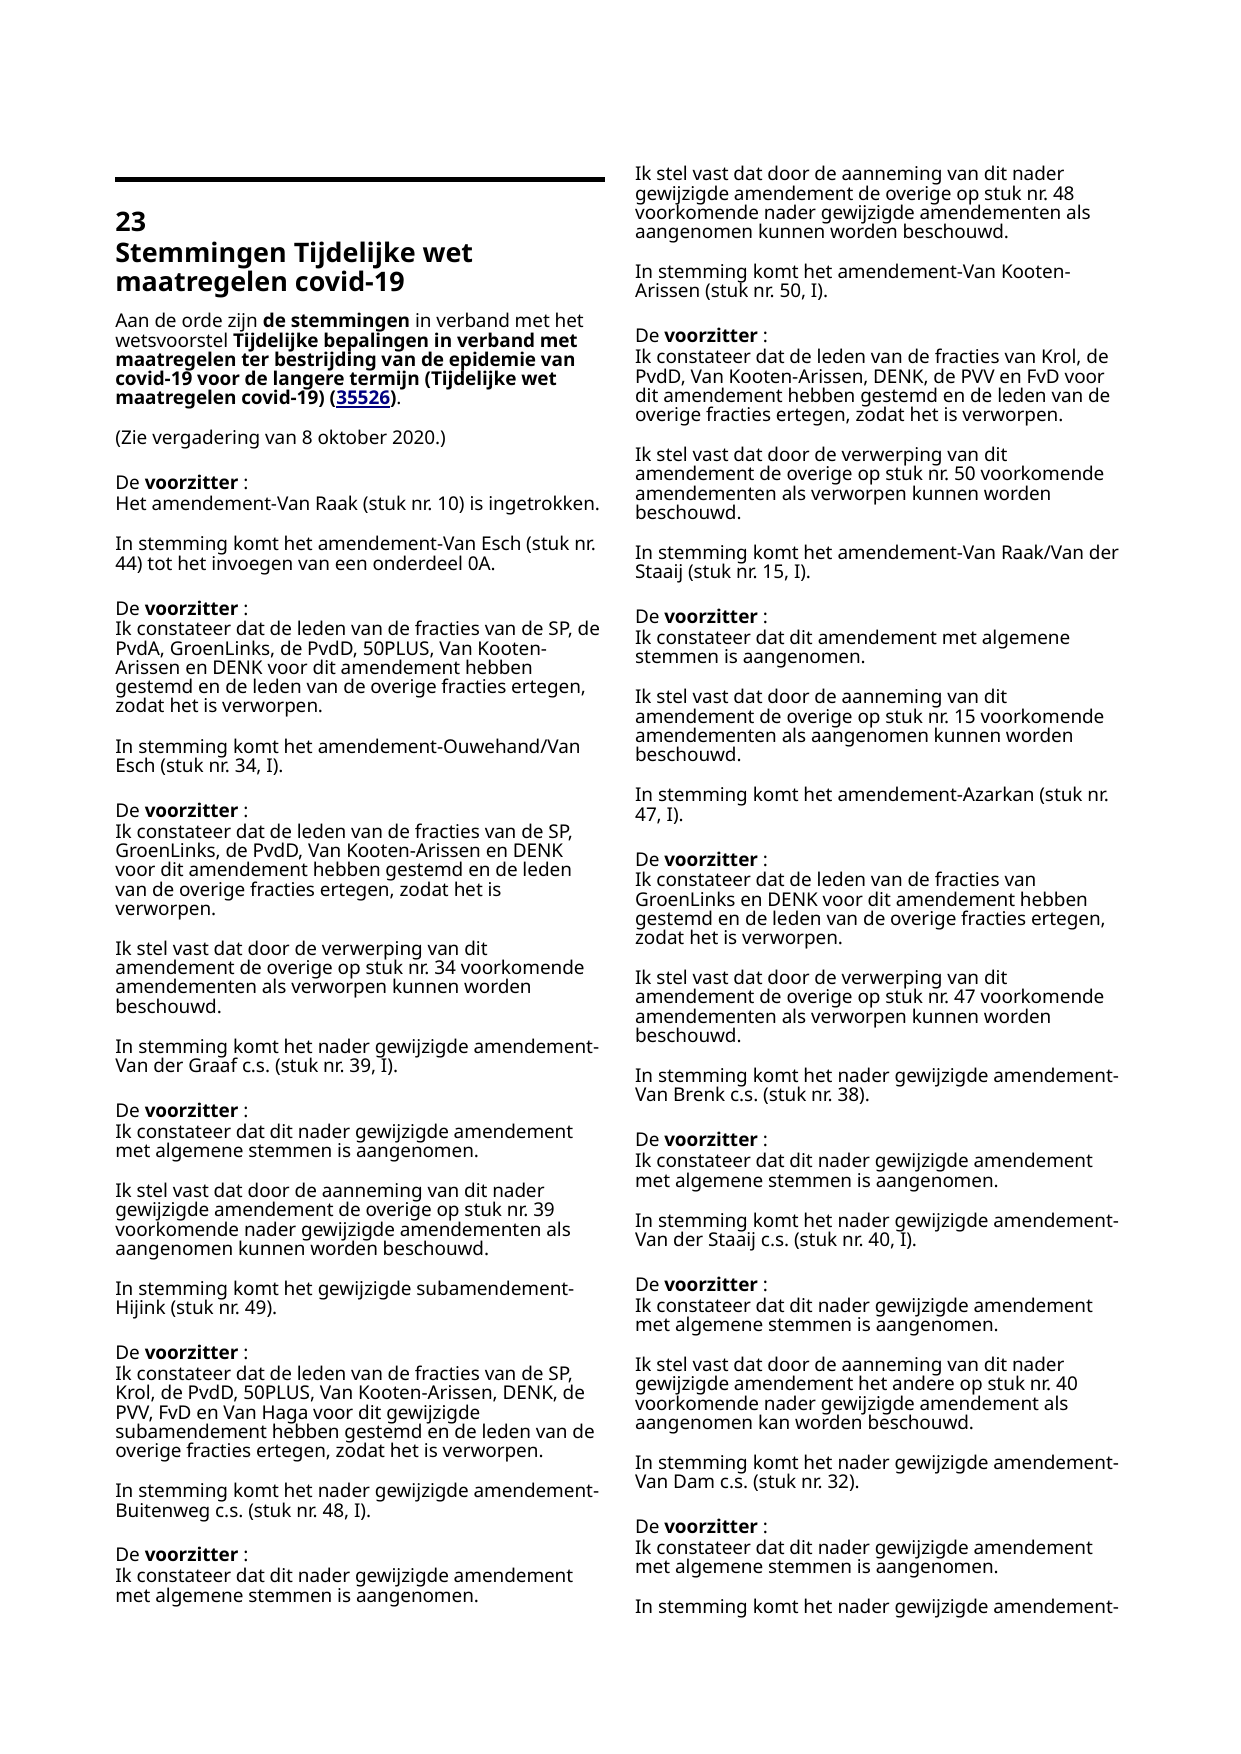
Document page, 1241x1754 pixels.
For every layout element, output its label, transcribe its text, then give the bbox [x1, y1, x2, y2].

text De voorzitter : [115, 1542, 605, 1567]
text Ik stel vast dat door de aanneming van dit nader gewijzigde amendement de overige op stuk nr. 39 voorkomende nader gewijzigde amendementen als aangenomen kunnen worden beschouwd. [115, 1182, 605, 1259]
text Het amendement-Van Raak (stuk nr. 10) is ingetrokken. [115, 495, 605, 514]
text Ik stel vast dat door de aanneming van dit nader gewijzigde amendement het andere op stuk nr. 40 voorkomende nader gewijzigde amendement als aangenomen kan worden beschouwd. [635, 1356, 1125, 1433]
text De voorzitter : [115, 595, 605, 620]
text Ik stel vast dat door de verwerping van dit amendement de overige op stuk nr. 47 voorkomende amendementen als verworpen kunnen worden beschouwd. [635, 969, 1125, 1046]
text (Zie vergadering van 8 oktober 2020.) [115, 429, 605, 449]
text Ik constateer dat de leden van de fracties van de SP, de PvdA, GroenLinks, de PvdD, 50PLUS, Van Kooten-Arissen en DENK voor dit amendement hebben gestemd en de leden van de overige fracties ertegen, zodat het is verworpen. [115, 620, 605, 717]
text De voorzitter : [115, 1339, 605, 1365]
text De voorzitter : [635, 1513, 1125, 1539]
text Ik stel vast dat door de verwerping van dit amendement de overige op stuk nr. 50 voorkomende amendementen als verworpen kunnen worden beschouwd. [635, 446, 1125, 523]
text De voorzitter : [115, 469, 605, 495]
text De voorzitter : [635, 603, 1125, 629]
text Ik constateer dat de leden van de fracties van Krol, de PvdD, Van Kooten-Arissen, DENK, de PVV en FvD voor dit amendement hebben gestemd en de leden van de overige fracties ertegen, zodat het is verworpen. [635, 348, 1125, 425]
text Ik constateer dat dit nader gewijzigde amendement met algemene stemmen is aangenomen. [635, 1152, 1125, 1191]
text In stemming komt het gewijzigde subamendement-Hijink (stuk nr. 49). [115, 1280, 605, 1318]
text De voorzitter : [115, 1097, 605, 1123]
text In stemming komt het nader gewijzigde amendement-Van der Graaf c.s. (stuk nr. 39, I). [115, 1038, 605, 1076]
text Aan de orde zijn de stemmingen in verband met het wetsvoorstel Tijdelijke bepalingen in verband met maatregelen ter bestrijding van de epidemie van covid-19 voor de langere termijn (Tijdelijke wet maatregelen covid-19) (35526). [115, 312, 605, 409]
text Ik stel vast dat door de aanneming van dit amendement de overige op stuk nr. 15 voorkomende amendementen als aangenomen kunnen worden beschouwd. [635, 688, 1125, 766]
text In stemming komt het nader gewijzigde amendement-Van der Staaij c.s. (stuk nr. 40, I). [635, 1212, 1125, 1250]
text In stemming komt het nader gewijzigde amendement- [635, 1598, 1125, 1618]
text Stemmingen Tijdelijke wet maatregelen covid-19 [115, 239, 605, 312]
text Ik constateer dat dit nader gewijzigde amendement met algemene stemmen is aangenomen. [115, 1567, 605, 1606]
text De voorzitter : [635, 1271, 1125, 1297]
text Ik constateer dat dit nader gewijzigde amendement met algemene stemmen is aangenomen. [635, 1539, 1125, 1578]
text De voorzitter : [635, 1127, 1125, 1152]
text In stemming komt het amendement-Van Esch (stuk nr. 44) tot het invoegen van een onderdeel 0A. [115, 535, 605, 574]
text 23 [115, 203, 605, 239]
text Ik stel vast dat door de aanneming van dit nader gewijzigde amendement de overige op stuk nr. 48 voorkomende nader gewijzigde amendementen als aangenomen kunnen worden beschouwd. [635, 165, 1125, 242]
text Ik constateer dat dit amendement met algemene stemmen is aangenomen. [635, 629, 1125, 668]
text De voorzitter : [115, 797, 605, 823]
text Ik constateer dat dit nader gewijzigde amendement met algemene stemmen is aangenomen. [635, 1297, 1125, 1335]
text In stemming komt het amendement-Ouwehand/Van Esch (stuk nr. 34, I). [115, 738, 605, 776]
text In stemming komt het amendement-Azarkan (stuk nr. 47, I). [635, 786, 1125, 825]
text In stemming komt het amendement-Van Kooten-Arissen (stuk nr. 50, I). [635, 263, 1125, 302]
text In stemming komt het nader gewijzigde amendement-Van Dam c.s. (stuk nr. 32). [635, 1454, 1125, 1492]
text Ik constateer dat de leden van de fracties van de SP, Krol, de PvdD, 50PLUS, Van Kooten-Arissen, DENK, de PVV, FvD en Van Haga voor dit gewijzigde subamendement hebben gestemd en de leden van de overige fracties ertegen, zodat het is verworpen. [115, 1365, 605, 1461]
text Ik constateer dat dit nader gewijzigde amendement met algemene stemmen is aangenomen. [115, 1123, 605, 1161]
text In stemming komt het amendement-Van Raak/Van der Staaij (stuk nr. 15, I). [635, 544, 1125, 583]
text In stemming komt het nader gewijzigde amendement-Van Brenk c.s. (stuk nr. 38). [635, 1067, 1125, 1106]
text De voorzitter : [635, 323, 1125, 348]
text Ik constateer dat de leden van de fracties van de SP, GroenLinks, de PvdD, Van Kooten-Arissen en DENK voor dit amendement hebben gestemd en de leden van de overige fracties ertegen, zodat het is verworpen. [115, 823, 605, 919]
text Ik constateer dat de leden van de fracties van GroenLinks en DENK voor dit amendement hebben gestemd en de leden van de overige fracties ertegen, zodat het is verworpen. [635, 871, 1125, 948]
text De voorzitter : [635, 846, 1125, 871]
text Ik stel vast dat door de verwerping van dit amendement de overige op stuk nr. 34 voorkomende amendementen als verworpen kunnen worden beschouwd. [115, 940, 605, 1017]
text In stemming komt het nader gewijzigde amendement-Buitenweg c.s. (stuk nr. 48, I). [115, 1482, 605, 1521]
